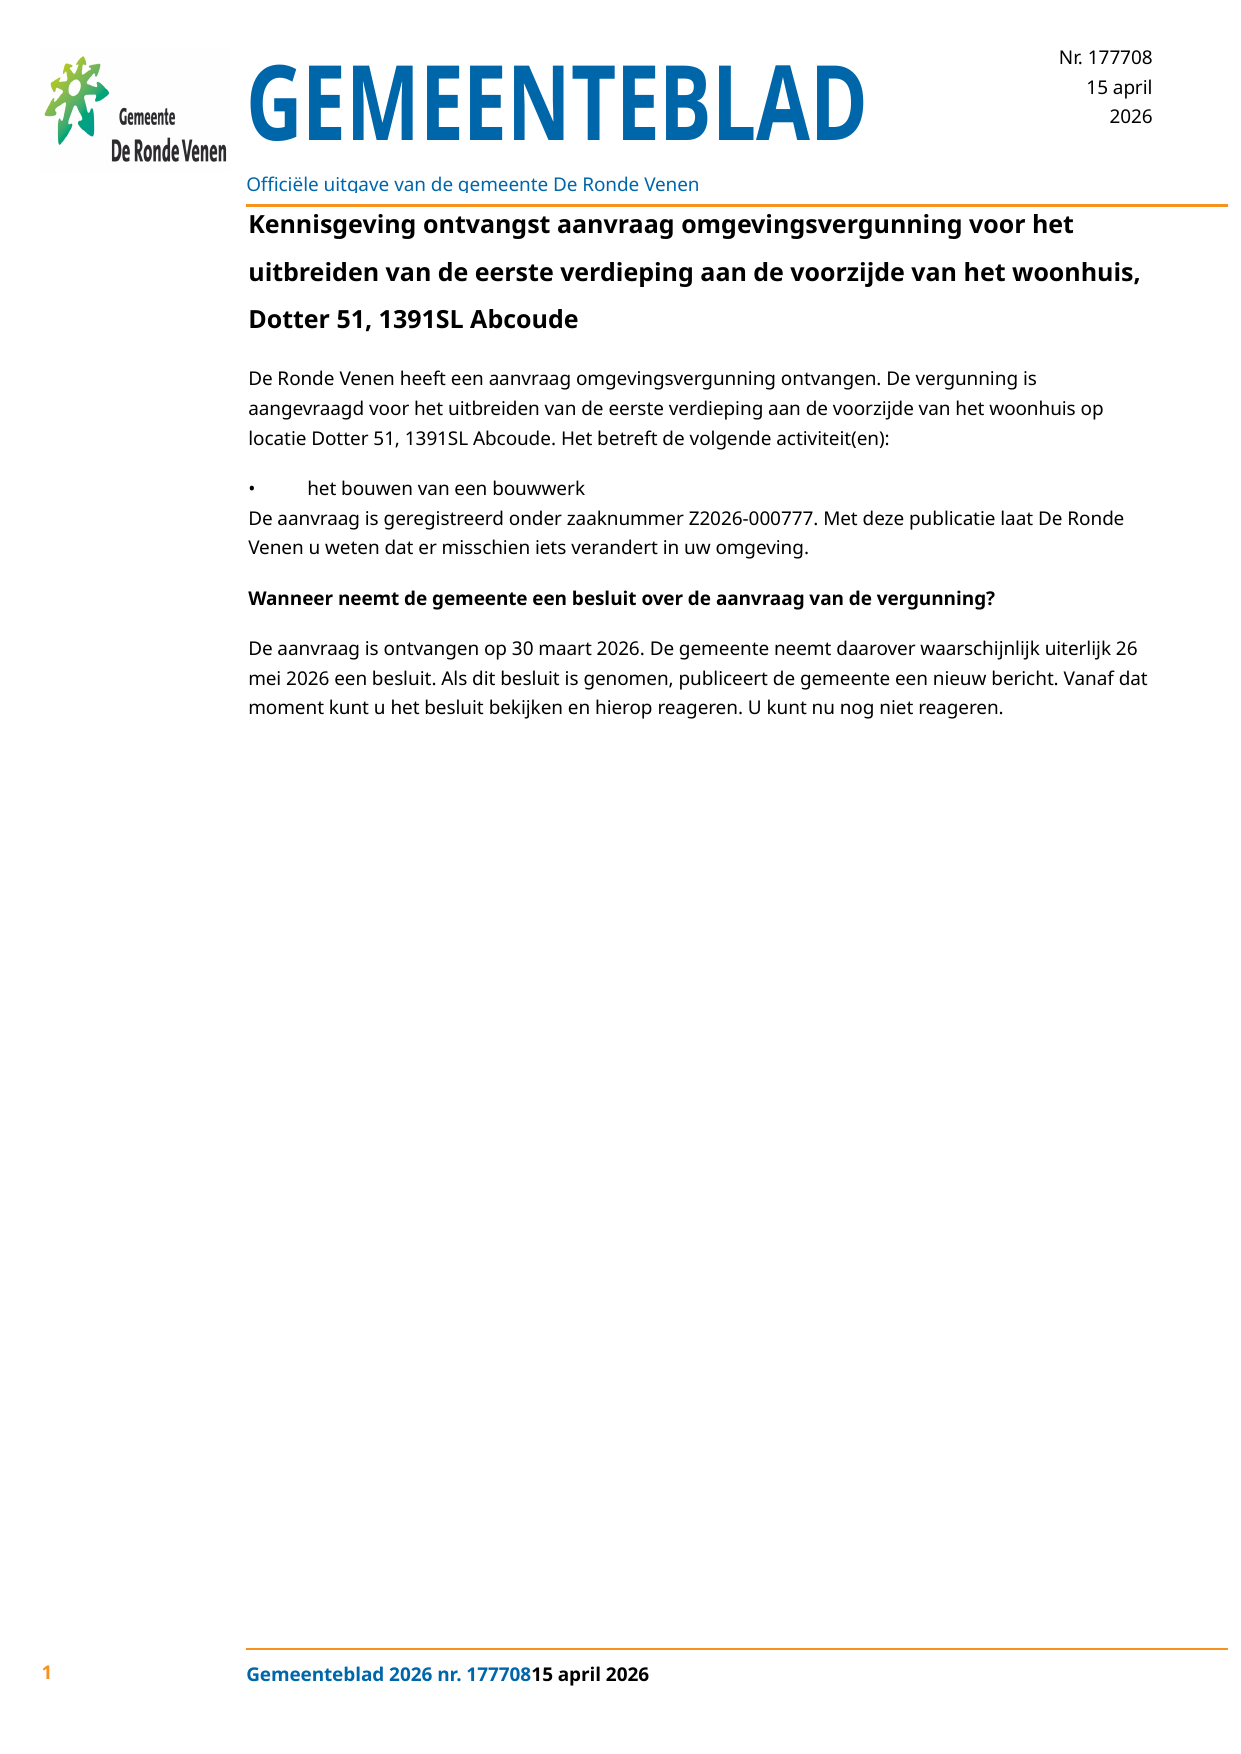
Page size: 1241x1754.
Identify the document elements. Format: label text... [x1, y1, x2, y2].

text Wanneer neemt de gemeente een besluit over de aanvraag van de vergunning? [248, 585, 1152, 610]
picture [41, 47, 231, 172]
list het bouwen van een bouwwerk [248, 475, 1152, 501]
text De aanvraag is geregistreerd onder zaaknummer Z2026-000777. Met deze publicatie laat De Ronde Venen u weten dat er misschien iets verandert in uw omgeving. [248, 505, 1152, 560]
text De Ronde Venen heeft een aanvraag omgevingsvergunning ontvangen. De vergunning is aangevraagd voor het uitbreiden van de eerste verdieping aan de voorzijde van het woonhuis op locatie Dotter 51, 1391SL Abcoude. Het betreft de volgende activiteit(en): [248, 366, 1152, 450]
text De aanvraag is ontvangen op 30 maart 2026. De gemeente neemt daarover waarschijnlijk uiterlijk 26 mei 2026 een besluit. Als dit besluit is genomen, publiceert de gemeente een nieuw bericht. Vanaf dat moment kunt u het besluit bekijken en hierop reageren. U kunt nu nog niet reageren. [248, 635, 1152, 720]
text Kennisgeving ontvangst aanvraag omgevingsvergunning voor het uitbreiden van de eerste verdieping aan de voorzijde van het woonhuis, Dotter 51, 1391SL Abcoude [248, 207, 1152, 336]
